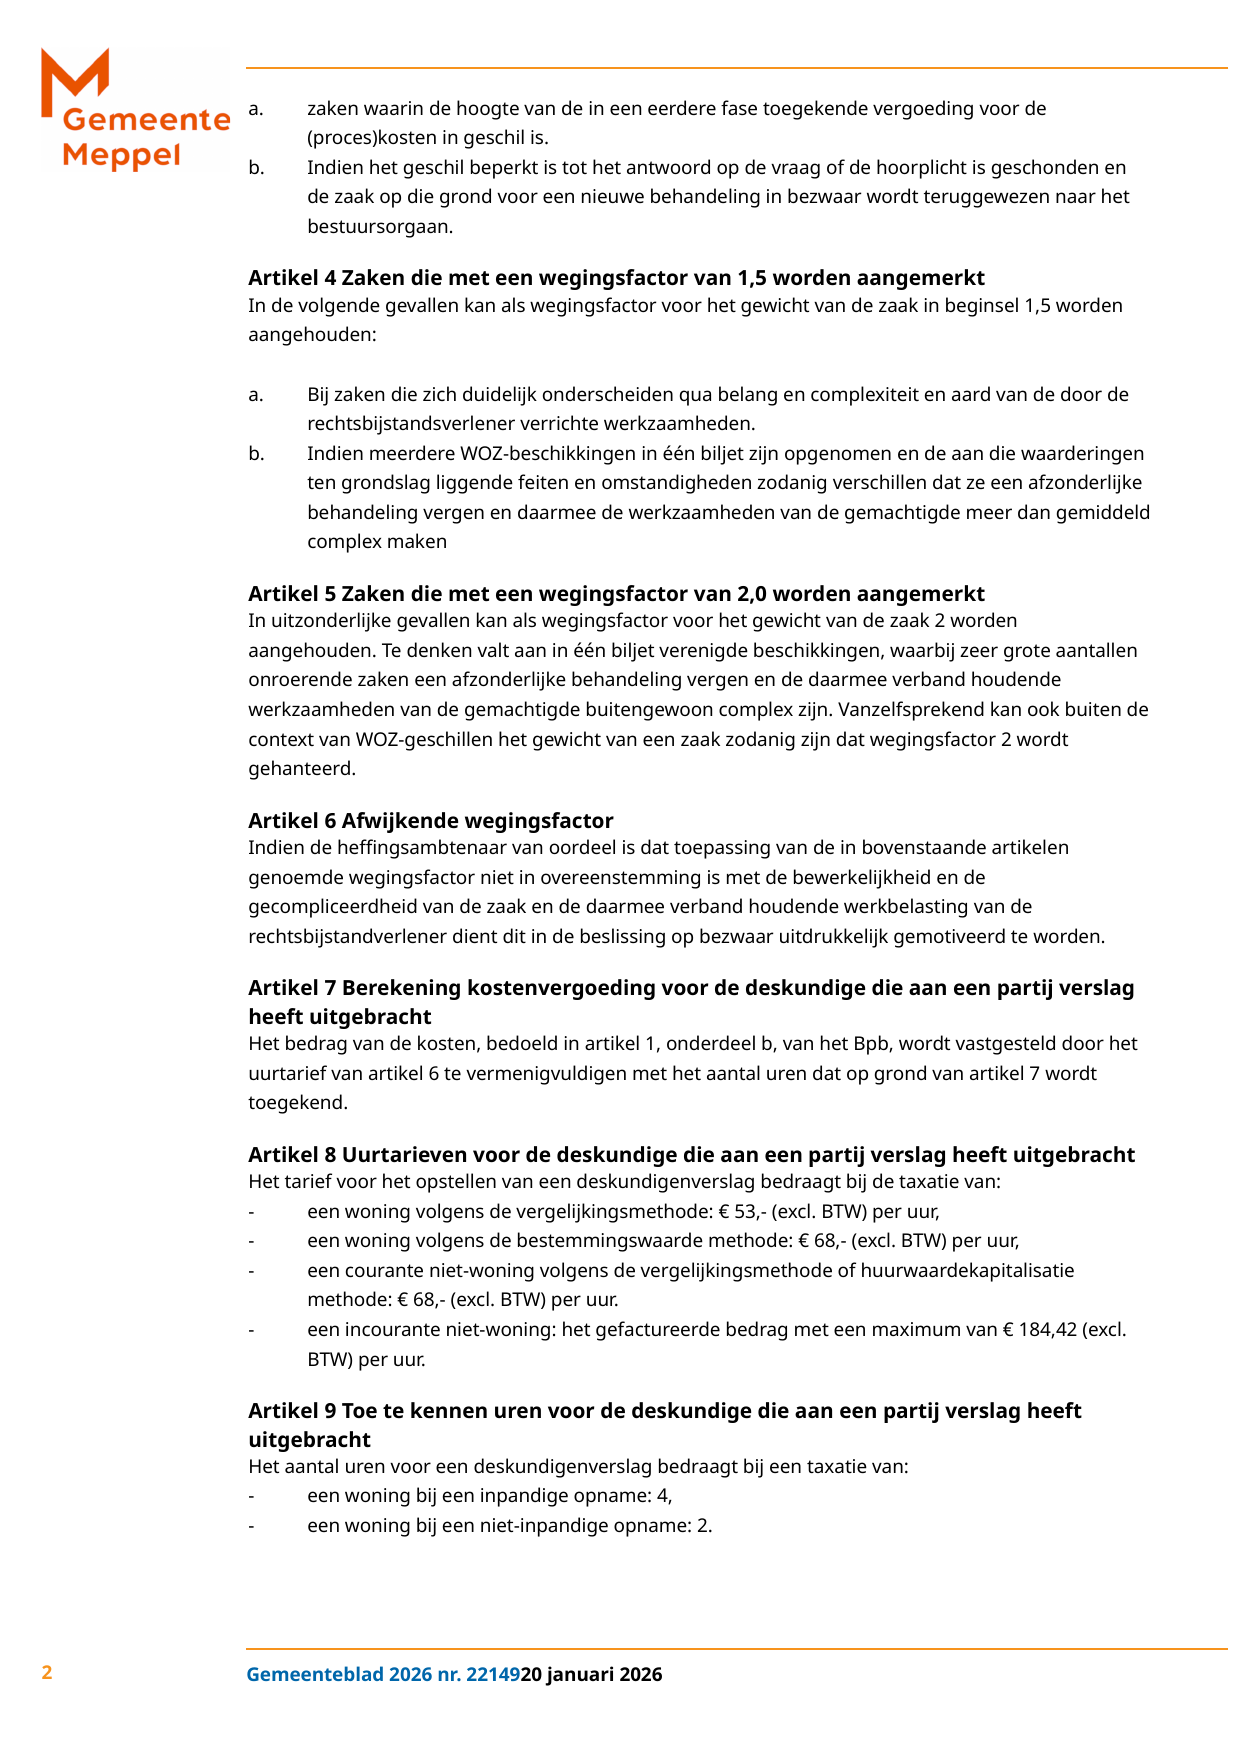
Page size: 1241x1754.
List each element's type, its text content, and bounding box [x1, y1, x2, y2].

text Het tarief voor het opstellen van een deskundigenverslag bedraagt bij de taxatie van: [248, 1168, 1152, 1194]
list een woning bij een niet-inpandige opname: 2. [248, 1512, 1152, 1538]
text Artikel 9 Toe te kennen uren voor de deskundige die aan een partij verslag heeft uitgebracht [248, 1396, 1152, 1453]
list Indien het geschil beperkt is tot het antwoord op de vraag of de hoorplicht is geschonden en de zaak op die grond voor een nieuwe behandeling in bezwaar wordt teruggewezen naar het bestuursorgaan. [248, 154, 1152, 239]
list een incourante niet-woning: het gefactureerde bedrag met een maximum van € 184,42 (excl. BTW) per uur. [248, 1316, 1152, 1372]
list zaken waarin de hoogte van de in een eerdere fase toegekende vergoeding voor de (proces)kosten in geschil is. [248, 95, 1152, 150]
text Het bedrag van de kosten, bedoeld in artikel 1, onderdeel b, van het Bpb, wordt vastgesteld door het uurtarief van artikel 6 te vermenigvuldigen met het aantal uren dat op grond van artikel 7 wordt toegekend. [248, 1030, 1152, 1115]
text Artikel 7 Berekening kostenvergoeding voor de deskundige die aan een partij verslag heeft uitgebracht [248, 973, 1152, 1030]
text In uitzonderlijke gevallen kan als wegingsfactor voor het gewicht van de zaak 2 worden aangehouden. Te denken valt aan in één biljet verenigde beschikkingen, waarbij zeer grote aantallen onroerende zaken een afzonderlijke behandeling vergen en de daarmee verband houdende werkzaamheden van de gemachtigde buitengewoon complex zijn. Vanzelfsprekend kan ook buiten de context van WOZ-geschillen het gewicht van een zaak zodanig zijn dat wegingsfactor 2 wordt gehanteerd. [248, 607, 1152, 781]
text Artikel 8 Uurtarieven voor de deskundige die aan een partij verslag heeft uitgebracht [248, 1140, 1152, 1168]
list Indien meerdere WOZ-beschikkingen in één biljet zijn opgenomen en de aan die waarderingen ten grondslag liggende feiten en omstandigheden zodanig verschillen dat ze een afzonderlijke behandeling vergen en daarmee de werkzaamheden van de gemachtigde meer dan gemiddeld complex maken [248, 440, 1152, 554]
text Artikel 5 Zaken die met een wegingsfactor van 2,0 worden aangemerkt [248, 579, 1152, 607]
text Artikel 4 Zaken die met een wegingsfactor van 1,5 worden aangemerkt [248, 263, 1152, 292]
list een courante niet-woning volgens de vergelijkingsmethode of huurwaardekapitalisatie methode: € 68,- (excl. BTW) per uur. [248, 1257, 1152, 1312]
text Indien de heffingsambtenaar van oordeel is dat toepassing van de in bovenstaande artikelen genoemde wegingsfactor niet in overeenstemming is met de bewerkelijkheid en de gecompliceerdheid van de zaak en de daarmee verband houdende werkbelasting van de rechtsbijstandverlener dient dit in de beslissing op bezwaar uitdrukkelijk gemotiveerd te worden. [248, 834, 1152, 949]
list een woning volgens de bestemmingswaarde methode: € 68,- (excl. BTW) per uur, [248, 1227, 1152, 1253]
list een woning volgens de vergelijkingsmethode: € 53,- (excl. BTW) per uur, [248, 1198, 1152, 1224]
list een woning bij een inpandige opname: 4, [248, 1483, 1152, 1508]
list Bij zaken die zich duidelijk onderscheiden qua belang en complexiteit en aard van de door de rechtsbijstandsverlener verrichte werkzaamheden. [248, 381, 1152, 436]
text Het aantal uren voor een deskundigenverslag bedraagt bij een taxatie van: [248, 1453, 1152, 1479]
text In de volgende gevallen kan als wegingsfactor voor het gewicht van de zaak in beginsel 1,5 worden aangehouden: [248, 292, 1152, 347]
text Artikel 6 Afwijkende wegingsfactor [248, 806, 1152, 834]
picture [41, 47, 231, 172]
